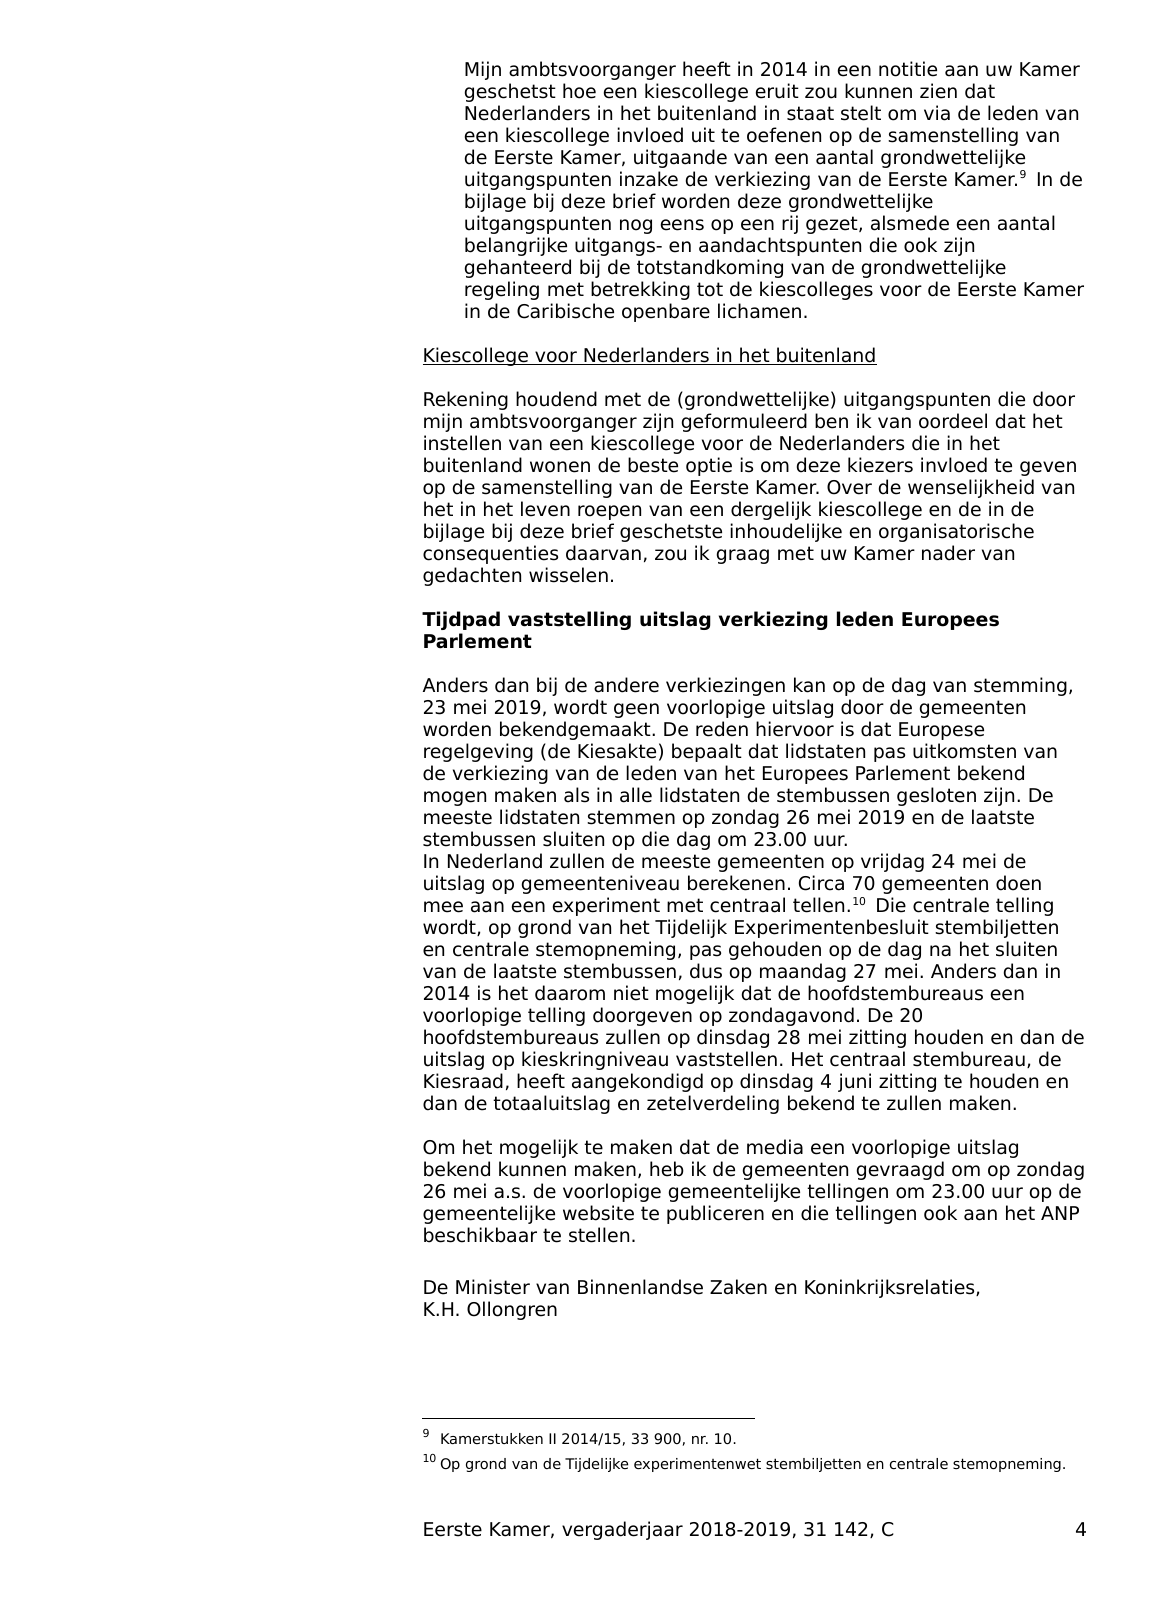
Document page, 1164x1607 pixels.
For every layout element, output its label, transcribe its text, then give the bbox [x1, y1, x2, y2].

text De Minister van Binnenlandse Zaken en Koninkrijksrelaties, K.H. Ollongren [422, 1277, 1087, 1321]
text Op grond van de Tijdelijke experimentenwet stembiljetten en centrale stemopneming. [422, 1452, 1087, 1474]
text In Nederland zullen de meeste gemeenten op vrijdag 24 mei de uitslag op gemeenteniveau berekenen. Circa 70 gemeenten doen mee aan een experiment met centraal tellen. Die centrale telling wordt, op grond van het Tijdelijk Experimentenbesluit stembiljetten en centrale stemopneming, pas gehouden op de dag na het sluiten van de laatste stembussen, dus op maandag 27 mei. Anders dan in 2014 is het daarom niet mogelijk dat de hoofdstembureaus een voorlopige telling doorgeven op zondagavond. De 20 hoofdstembureaus zullen op dinsdag 28 mei zitting houden en dan de uitslag op kieskringniveau vaststellen. Het centraal stembureau, de Kiesraad, heeft aangekondigd op dinsdag 4 juni zitting te houden en dan de totaaluitslag en zetelverdeling bekend te zullen maken. [422, 851, 1087, 1115]
text Anders dan bij de andere verkiezingen kan op de dag van stemming, 23 mei 2019, wordt geen voorlopige uitslag door de gemeenten worden bekendgemaakt. De reden hiervoor is dat Europese regelgeving (de Kiesakte) bepaalt dat lidstaten pas uitkomsten van de verkiezing van de leden van het Europees Parlement bekend mogen maken als in alle lidstaten de stembussen gesloten zijn. De meeste lidstaten stemmen op zondag 26 mei 2019 en de laatste stembussen sluiten op die dag om 23.00 uur. [422, 675, 1087, 851]
subtitle Tijdpad vaststelling uitslag verkiezing leden Europees Parlement [422, 609, 1087, 653]
text Kamerstukken II 2014/15, 33 900, nr. 10. [422, 1427, 1087, 1449]
subtitle Kiescollege voor Nederlanders in het buitenland [422, 345, 1087, 367]
text Mijn ambtsvoorganger heeft in 2014 in een notitie aan uw Kamer geschetst hoe een kiescollege eruit zou kunnen zien dat Nederlanders in het buitenland in staat stelt om via de leden van een kiescollege invloed uit te oefenen op de samenstelling van de Eerste Kamer, uitgaande van een aantal grondwettelijke uitgangspunten inzake de verkiezing van de Eerste Kamer. In de bijlage bij deze brief worden deze grondwettelijke uitgangspunten nog eens op een rij gezet, alsmede een aantal belangrijke uitgangs- en aandachtspunten die ook zijn gehanteerd bij de totstandkoming van de grondwettelijke regeling met betrekking tot de kiescolleges voor de Eerste Kamer in de Caribische openbare lichamen. [464, 59, 1087, 323]
text Om het mogelijk te maken dat de media een voorlopige uitslag bekend kunnen maken, heb ik de gemeenten gevraagd om op zondag 26 mei a.s. de voorlopige gemeentelijke tellingen om 23.00 uur op de gemeentelijke website te publiceren en die tellingen ook aan het ANP beschikbaar te stellen. [422, 1137, 1087, 1247]
text Rekening houdend met de (grondwettelijke) uitgangspunten die door mijn ambtsvoorganger zijn geformuleerd ben ik van oordeel dat het instellen van een kiescollege voor de Nederlanders die in het buitenland wonen de beste optie is om deze kiezers invloed te geven op de samenstelling van de Eerste Kamer. Over de wenselijkheid van het in het leven roepen van een dergelijk kiescollege en de in de bijlage bij deze brief geschetste inhoudelijke en organisatorische consequenties daarvan, zou ik graag met uw Kamer nader van gedachten wisselen. [422, 389, 1087, 587]
